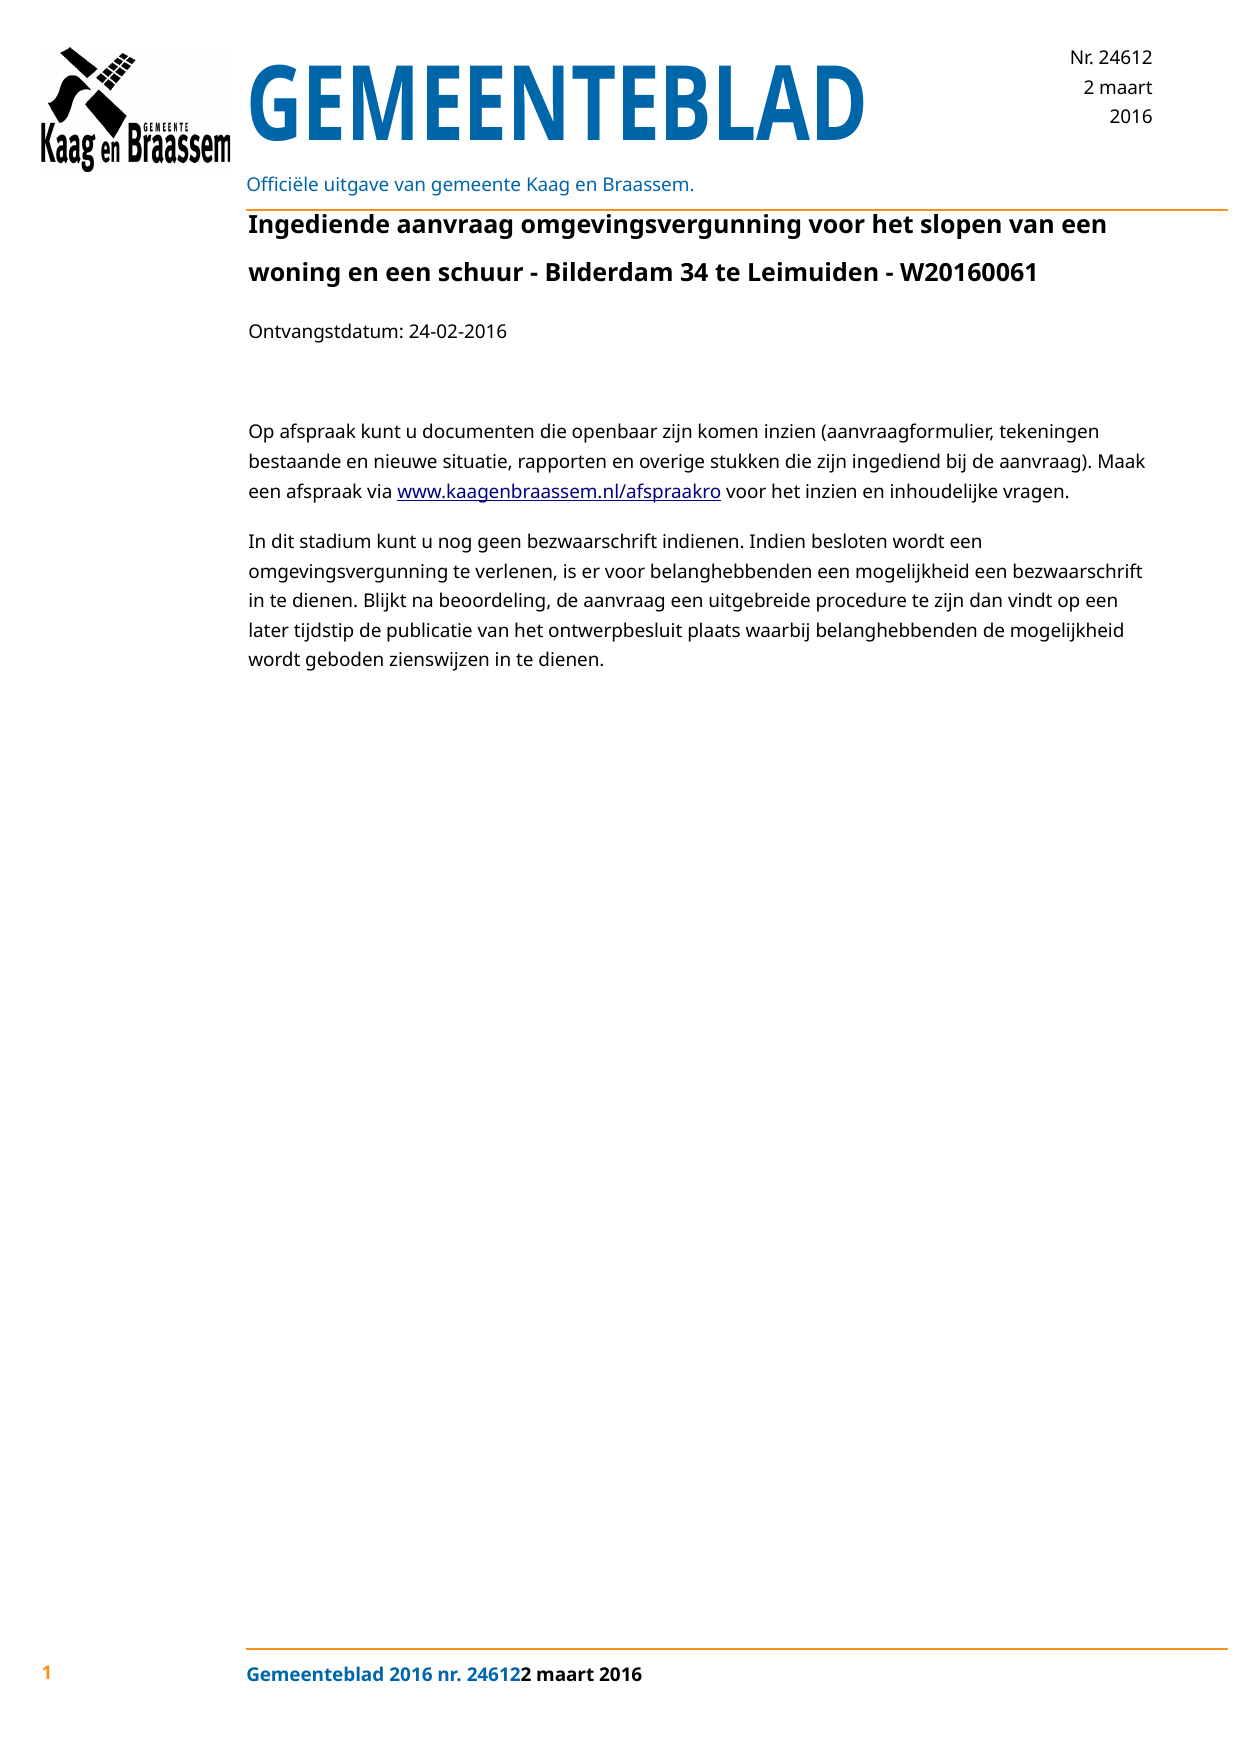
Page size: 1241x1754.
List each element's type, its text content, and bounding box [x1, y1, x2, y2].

picture [41, 47, 231, 172]
text Ingediende aanvraag omgevingsvergunning voor het slopen van een woning en een schuur - Bilderdam 34 te Leimuiden - W20160061 [248, 211, 1152, 288]
text In dit stadium kunt u nog geen bezwaarschrift indienen. Indien besloten wordt een omgevingsvergunning te verlenen, is er voor belanghebbenden een mogelijkheid een bezwaarschrift in te dienen. Blijkt na beoordeling, de aanvraag een uitgebreide procedure te zijn dan vindt op een later tijdstip de publicatie van het ontwerpbesluit plaats waarbij belanghebbenden de mogelijkheid wordt geboden zienswijzen in te dienen. [248, 528, 1152, 672]
text Ontvangstdatum: 24-02-2016 [248, 318, 1152, 344]
text Op afspraak kunt u documenten die openbaar zijn komen inzien (aanvraagformulier, tekeningen bestaande en nieuwe situatie, rapporten en overige stukken die zijn ingediend bij de aanvraag). Maak een afspraak via www.kaagenbraassem.nl/afspraakro voor het inzien en inhoudelijke vragen. [248, 419, 1152, 504]
